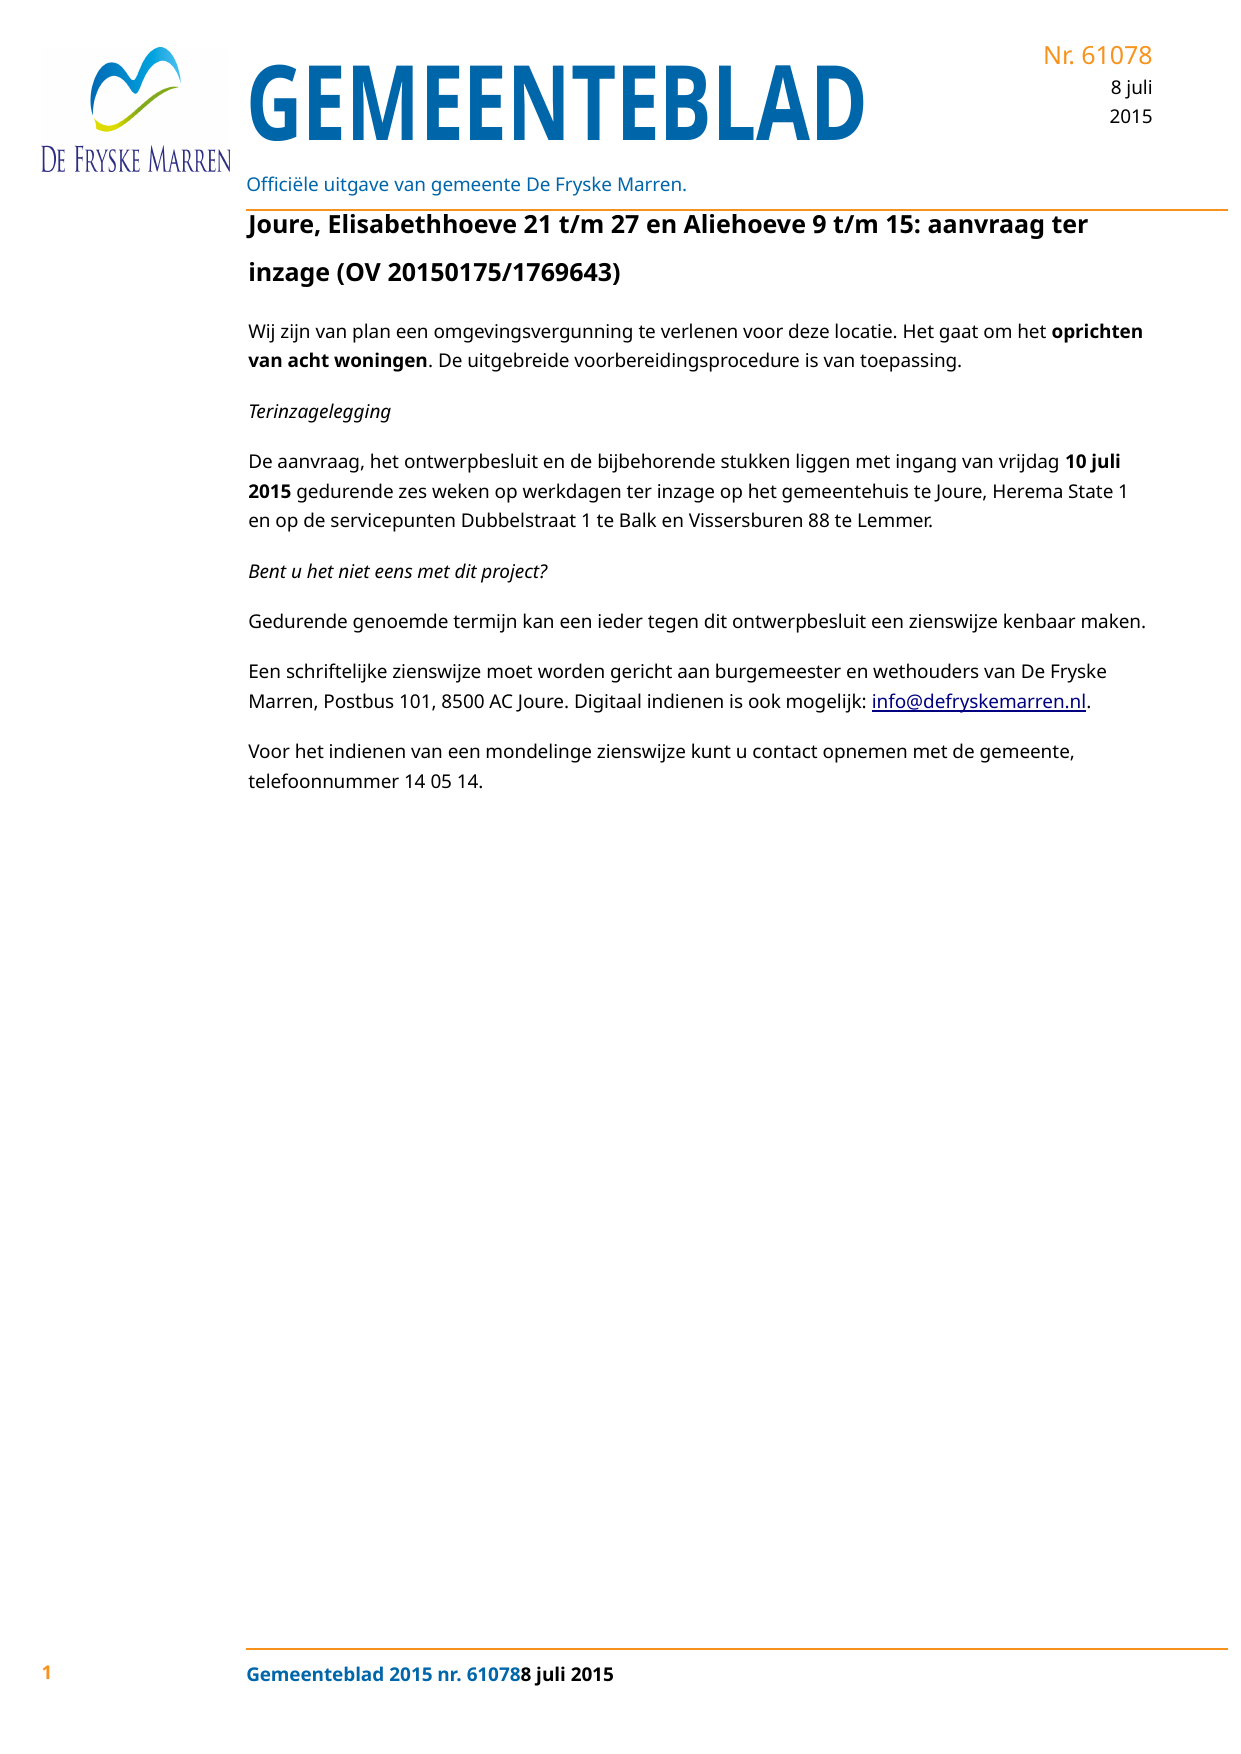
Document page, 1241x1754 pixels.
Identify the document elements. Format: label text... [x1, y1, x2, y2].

text Voor het indienen van een mondelinge zienswijze kunt u contact opnemen met de gemeente, telefoonnummer 14 05 14. [248, 739, 1152, 794]
picture [41, 47, 231, 172]
text Joure, Elisabethhoeve 21 t/m 27 en Aliehoeve 9 t/m 15: aanvraag ter inzage (OV 20150175/1769643) [248, 211, 1152, 288]
text De aanvraag, het ontwerpbesluit en de bijbehorende stukken liggen met ingang van vrijdag 10 juli 2015 gedurende zes weken op werkdagen ter inzage op het gemeentehuis te Joure, Herema State 1 en op de servicepunten Dubbelstraat 1 te Balk en Vissersburen 88 te Lemmer. [248, 448, 1152, 533]
text Gedurende genoemde termijn kan een ieder tegen dit ontwerpbesluit een zienswijze kenbaar maken. [248, 608, 1152, 634]
text Wij zijn van plan een omgevingsvergunning te verlenen voor deze locatie. Het gaat om het oprichten van acht woningen. De uitgebreide voorbereidingsprocedure is van toepassing. [248, 318, 1152, 373]
text Bent u het niet eens met dit project? [248, 558, 1152, 584]
text Terinzagelegging [248, 398, 1152, 424]
text Een schriftelijke zienswijze moet worden gericht aan burgemeester en wethouders van De Fryske Marren, Postbus 101, 8500 AC Joure. Digitaal indienen is ook mogelijk: info@defryskemarren.nl. [248, 659, 1152, 714]
